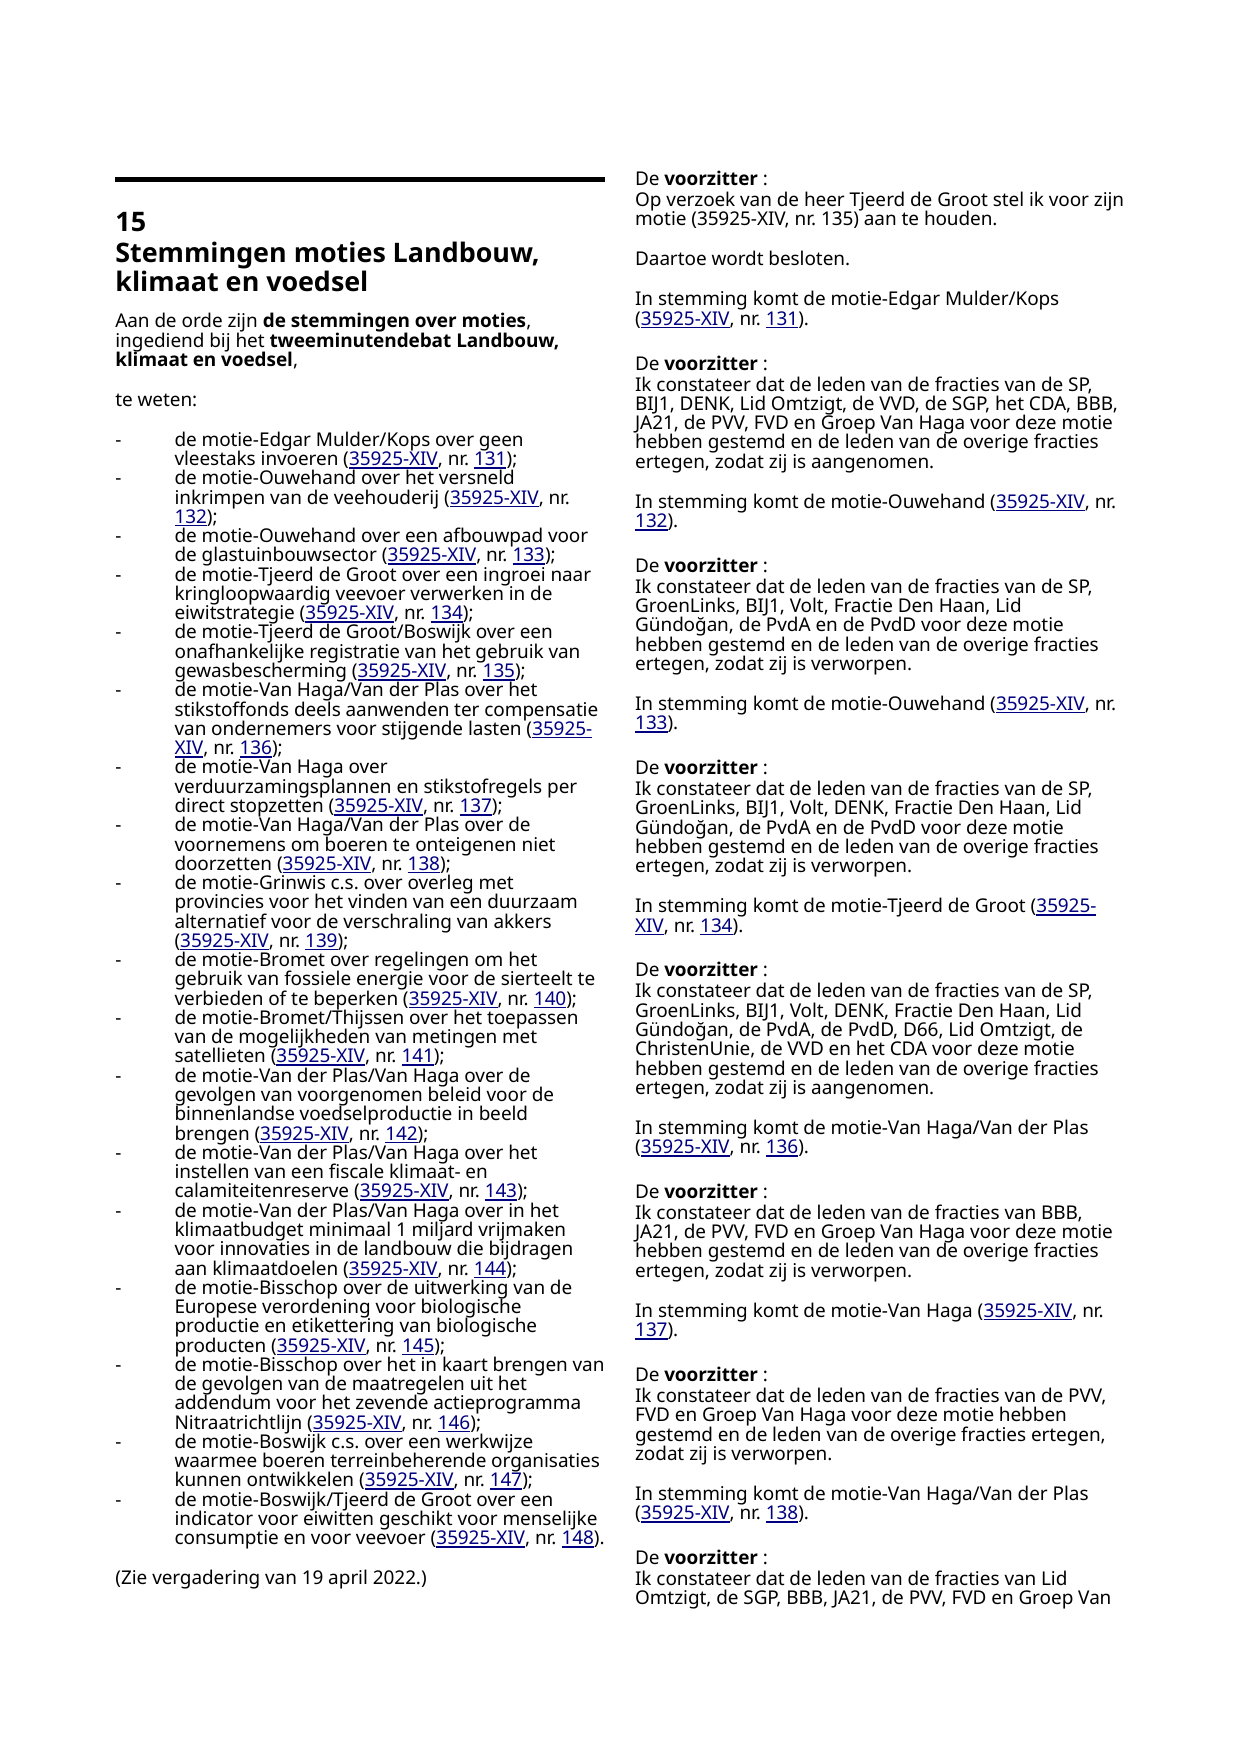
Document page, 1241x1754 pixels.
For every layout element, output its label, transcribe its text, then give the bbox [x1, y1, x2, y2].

list de motie-Van Haga/Van der Plas over de voornemens om boeren te onteigenen niet doorzetten (35925-XIV, nr. 138); [115, 816, 605, 874]
text Ik constateer dat de leden van de fracties van de SP, BIJ1, DENK, Lid Omtzigt, de VVD, de SGP, het CDA, BBB, JA21, de PVV, FVD en Groep Van Haga voor deze motie hebben gestemd en de leden van de overige fracties ertegen, zodat zij is aangenomen. [635, 376, 1125, 472]
text In stemming komt de motie-Edgar Mulder/Kops (35925-XIV, nr. 131). [635, 290, 1125, 329]
text Op verzoek van de heer Tjeerd de Groot stel ik voor zijn motie (35925-XIV, nr. 135) aan te houden. [635, 191, 1125, 229]
text Ik constateer dat de leden van de fracties van BBB, JA21, de PVV, FVD en Groep Van Haga voor deze motie hebben gestemd en de leden van de overige fracties ertegen, zodat zij is verworpen. [635, 1204, 1125, 1281]
text De voorzitter : [635, 1361, 1125, 1387]
list de motie-Van der Plas/Van Haga over de gevolgen van voorgenomen beleid voor de binnenlandse voedselproductie in beeld brengen (35925-XIV, nr. 142); [115, 1067, 605, 1144]
text te weten: [115, 391, 605, 410]
text Ik constateer dat de leden van de fracties van Lid Omtzigt, de SGP, BBB, JA21, de PVV, FVD en Groep Van [635, 1570, 1125, 1608]
text Ik constateer dat de leden van de fracties van de SP, GroenLinks, BIJ1, Volt, Fractie Den Haan, Lid Gündoğan, de PvdA en de PvdD voor deze motie hebben gestemd en de leden van de overige fracties ertegen, zodat zij is verworpen. [635, 578, 1125, 674]
list de motie-Ouwehand over een afbouwpad voor de glastuinbouwsector (35925-XIV, nr. 133); [115, 527, 605, 566]
list de motie-Tjeerd de Groot over een ingroei naar kringloopwaardig veevoer verwerken in de eiwitstrategie (35925-XIV, nr. 134); [115, 566, 605, 623]
text Ik constateer dat de leden van de fracties van de SP, GroenLinks, BIJ1, Volt, DENK, Fractie Den Haan, Lid Gündoğan, de PvdA, de PvdD, D66, Lid Omtzigt, de ChristenUnie, de VVD en het CDA voor deze motie hebben gestemd en de leden van de overige fracties ertegen, zodat zij is aangenomen. [635, 982, 1125, 1098]
text 15 [115, 203, 605, 239]
list de motie-Bisschop over de uitwerking van de Europese verordening voor biologische productie en etikettering van biologische producten (35925-XIV, nr. 145); [115, 1279, 605, 1356]
list de motie-Tjeerd de Groot/Boswijk over een onafhankelijke registratie van het gebruik van gewasbescherming (35925-XIV, nr. 135); [115, 623, 605, 681]
text Aan de orde zijn de stemmingen over moties, ingediend bij het tweeminutendebat Landbouw, klimaat en voedsel, [115, 312, 605, 370]
text In stemming komt de motie-Van Haga/Van der Plas (35925-XIV, nr. 138). [635, 1485, 1125, 1523]
list de motie-Van Haga/Van der Plas over het stikstoffonds deels aanwenden ter compensatie van ondernemers voor stijgende lasten (35925-XIV, nr. 136); [115, 681, 605, 758]
text De voorzitter : [635, 957, 1125, 982]
list de motie-Bromet over regelingen om het gebruik van fossiele energie voor de sierteelt te verbieden of te beperken (35925-XIV, nr. 140); [115, 951, 605, 1009]
list de motie-Edgar Mulder/Kops over geen vleestaks invoeren (35925-XIV, nr. 131); [115, 431, 605, 469]
text De voorzitter : [635, 165, 1125, 191]
list de motie-Grinwis c.s. over overleg met provincies voor het vinden van een duurzaam alternatief voor de verschraling van akkers (35925-XIV, nr. 139); [115, 874, 605, 951]
text De voorzitter : [635, 1178, 1125, 1204]
text In stemming komt de motie-Van Haga/Van der Plas (35925-XIV, nr. 136). [635, 1119, 1125, 1157]
text Ik constateer dat de leden van de fracties van de PVV, FVD en Groep Van Haga voor deze motie hebben gestemd en de leden van de overige fracties ertegen, zodat zij is verworpen. [635, 1387, 1125, 1464]
list de motie-Bisschop over het in kaart brengen van de gevolgen van de maatregelen uit het addendum voor het zevende actieprogramma Nitraatrichtlijn (35925-XIV, nr. 146); [115, 1356, 605, 1433]
list de motie-Boswijk c.s. over een werkwijze waarmee boeren terreinbeherende organisaties kunnen ontwikkelen (35925-XIV, nr. 147); [115, 1433, 605, 1491]
text In stemming komt de motie-Ouwehand (35925-XIV, nr. 133). [635, 695, 1125, 733]
text Daartoe wordt besloten. [635, 250, 1125, 269]
text In stemming komt de motie-Ouwehand (35925-XIV, nr. 132). [635, 493, 1125, 531]
text De voorzitter : [635, 552, 1125, 578]
text (Zie vergadering van 19 april 2022.) [115, 1569, 605, 1588]
list de motie-Ouwehand over het versneld inkrimpen van de veehouderij (35925-XIV, nr. 132); [115, 469, 605, 527]
list de motie-Van Haga over verduurzamingsplannen en stikstofregels per direct stopzetten (35925-XIV, nr. 137); [115, 758, 605, 816]
list de motie-Van der Plas/Van Haga over in het klimaatbudget minimaal 1 miljard vrijmaken voor innovaties in de landbouw die bijdragen aan klimaatdoelen (35925-XIV, nr. 144); [115, 1202, 605, 1279]
list de motie-Bromet/Thijssen over het toepassen van de mogelijkheden van metingen met satellieten (35925-XIV, nr. 141); [115, 1009, 605, 1067]
list de motie-Van der Plas/Van Haga over het instellen van een fiscale klimaat- en calamiteitenreserve (35925-XIV, nr. 143); [115, 1144, 605, 1202]
text Stemmingen moties Landbouw, klimaat en voedsel [115, 239, 605, 312]
text De voorzitter : [635, 1544, 1125, 1570]
text In stemming komt de motie-Van Haga (35925-XIV, nr. 137). [635, 1302, 1125, 1340]
text De voorzitter : [635, 754, 1125, 780]
list de motie-Boswijk/Tjeerd de Groot over een indicator voor eiwitten geschikt voor menselijke consumptie en voor veevoer (35925-XIV, nr. 148). [115, 1491, 605, 1548]
text In stemming komt de motie-Tjeerd de Groot (35925-XIV, nr. 134). [635, 897, 1125, 936]
text De voorzitter : [635, 350, 1125, 376]
text Ik constateer dat de leden van de fracties van de SP, GroenLinks, BIJ1, Volt, DENK, Fractie Den Haan, Lid Gündoğan, de PvdA en de PvdD voor deze motie hebben gestemd en de leden van de overige fracties ertegen, zodat zij is verworpen. [635, 780, 1125, 876]
